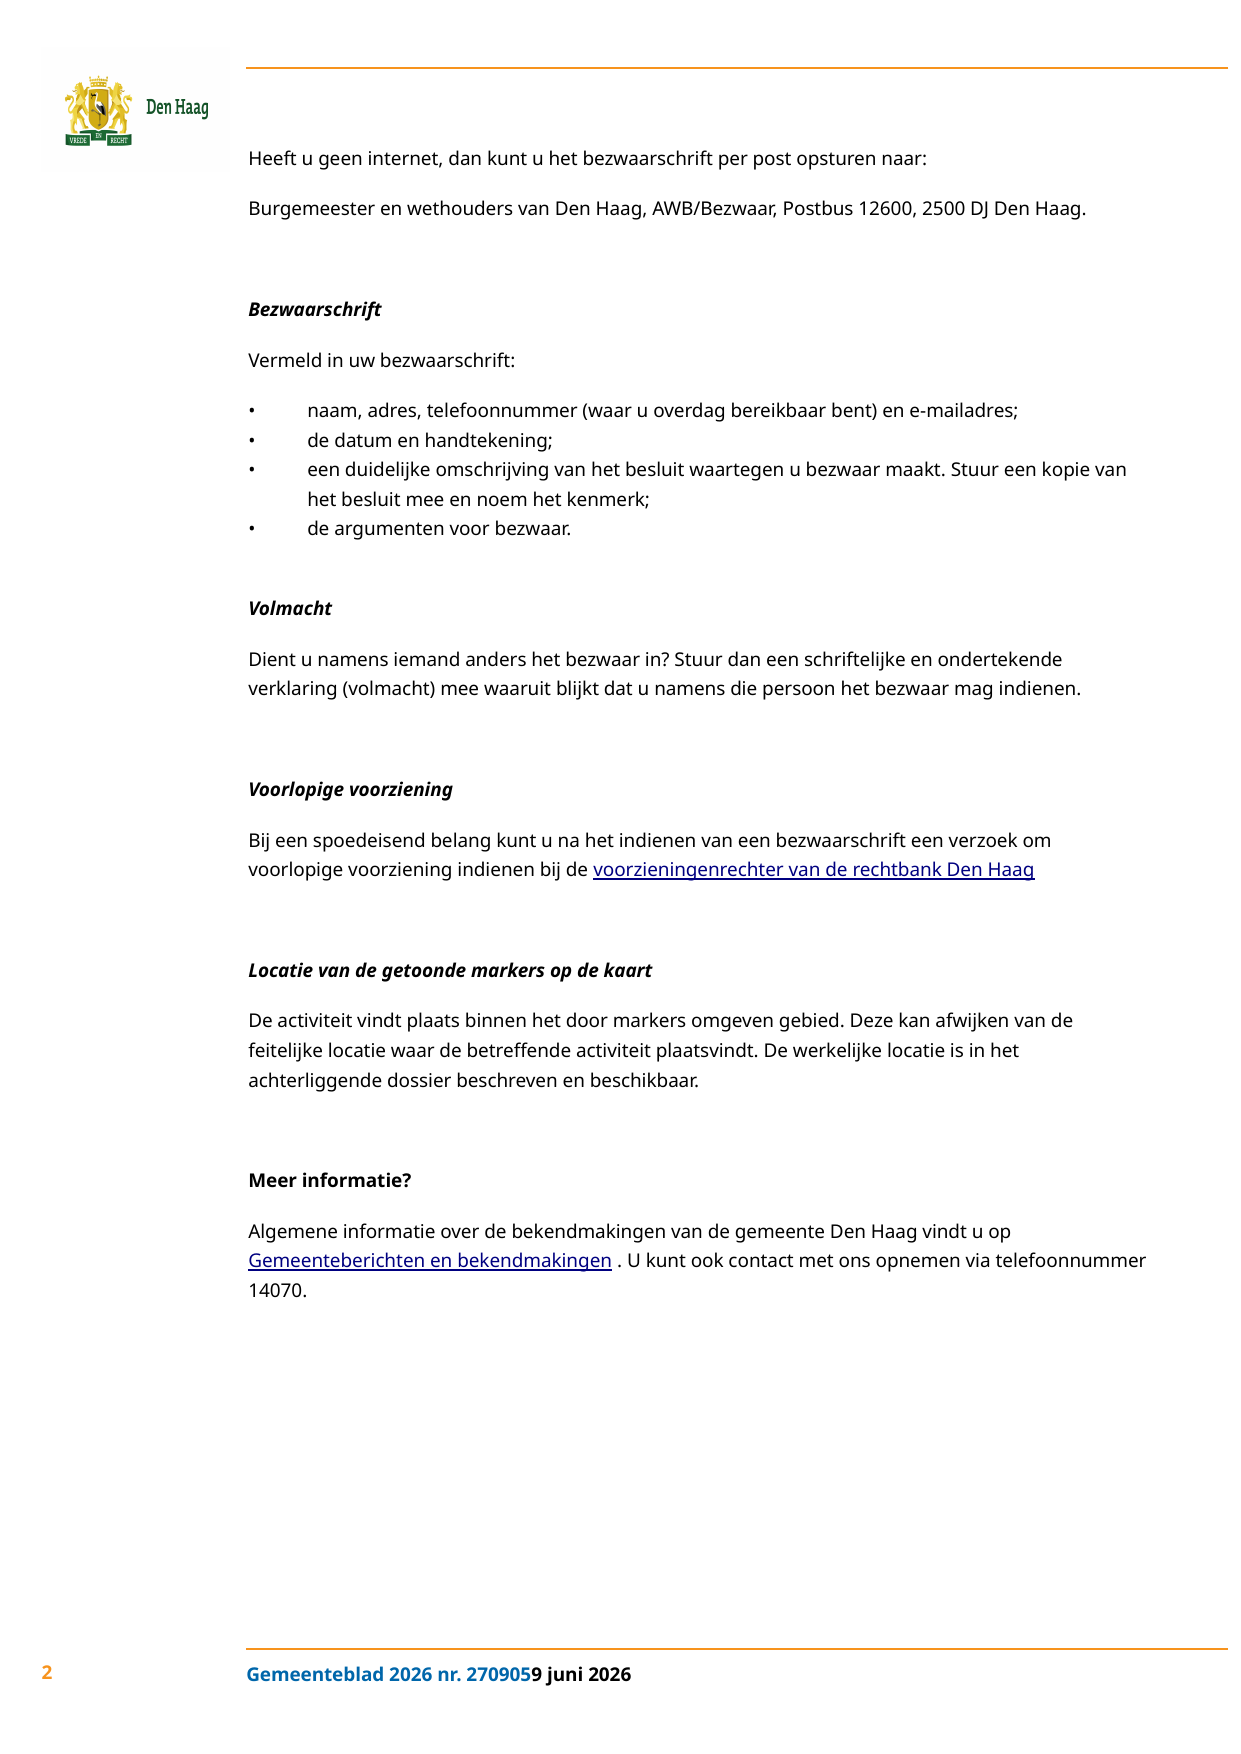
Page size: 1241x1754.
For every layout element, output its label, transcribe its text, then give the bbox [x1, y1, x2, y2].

text Dient u namens iemand anders het bezwaar in? Stuur dan een schriftelijke en ondertekende verklaring (volmacht) mee waaruit blijkt dat u namens die persoon het bezwaar mag indienen. [248, 646, 1152, 701]
text Voorlopige voorziening [248, 776, 1152, 802]
list een duidelijke omschrijving van het besluit waartegen u bezwaar maakt. Stuur een kopie van het besluit mee en noem het kenmerk; [248, 456, 1152, 512]
text Algemene informatie over de bekendmakingen van de gemeente Den Haag vindt u op Gemeenteberichten en bekendmakingen . U kunt ook contact met ons opnemen via telefoonnummer 14070. [248, 1218, 1152, 1303]
text Bezwaarschrift [248, 296, 1152, 322]
picture [41, 47, 231, 172]
list naam, adres, telefoonnummer (waar u overdag bereikbaar bent) en e-mailadres; [248, 397, 1152, 423]
text Heeft u geen internet, dan kunt u het bezwaarschrift per post opsturen naar: [248, 145, 1152, 171]
text Meer informatie? [248, 1168, 1152, 1193]
text Burgemeester en wethouders van Den Haag, AWB/Bezwaar, Postbus 12600, 2500 DJ Den Haag. [248, 196, 1152, 221]
text Locatie van de getoonde markers op de kaart [248, 957, 1152, 983]
list de datum en handtekening; [248, 427, 1152, 453]
list de argumenten voor bezwaar. [248, 516, 1152, 541]
text Vermeld in uw bezwaarschrift: [248, 347, 1152, 373]
text De activiteit vindt plaats binnen het door markers omgeven gebied. Deze kan afwijken van de feitelijke locatie waar de betreffende activiteit plaatsvindt. De werkelijke locatie is in het achterliggende dossier beschreven en beschikbaar. [248, 1008, 1152, 1093]
text Bij een spoedeisend belang kunt u na het indienen van een bezwaarschrift een verzoek om voorlopige voorziening indienen bij de voorzieningenrechter van de rechtbank Den Haag [248, 827, 1152, 882]
text Volmacht [248, 596, 1152, 621]
